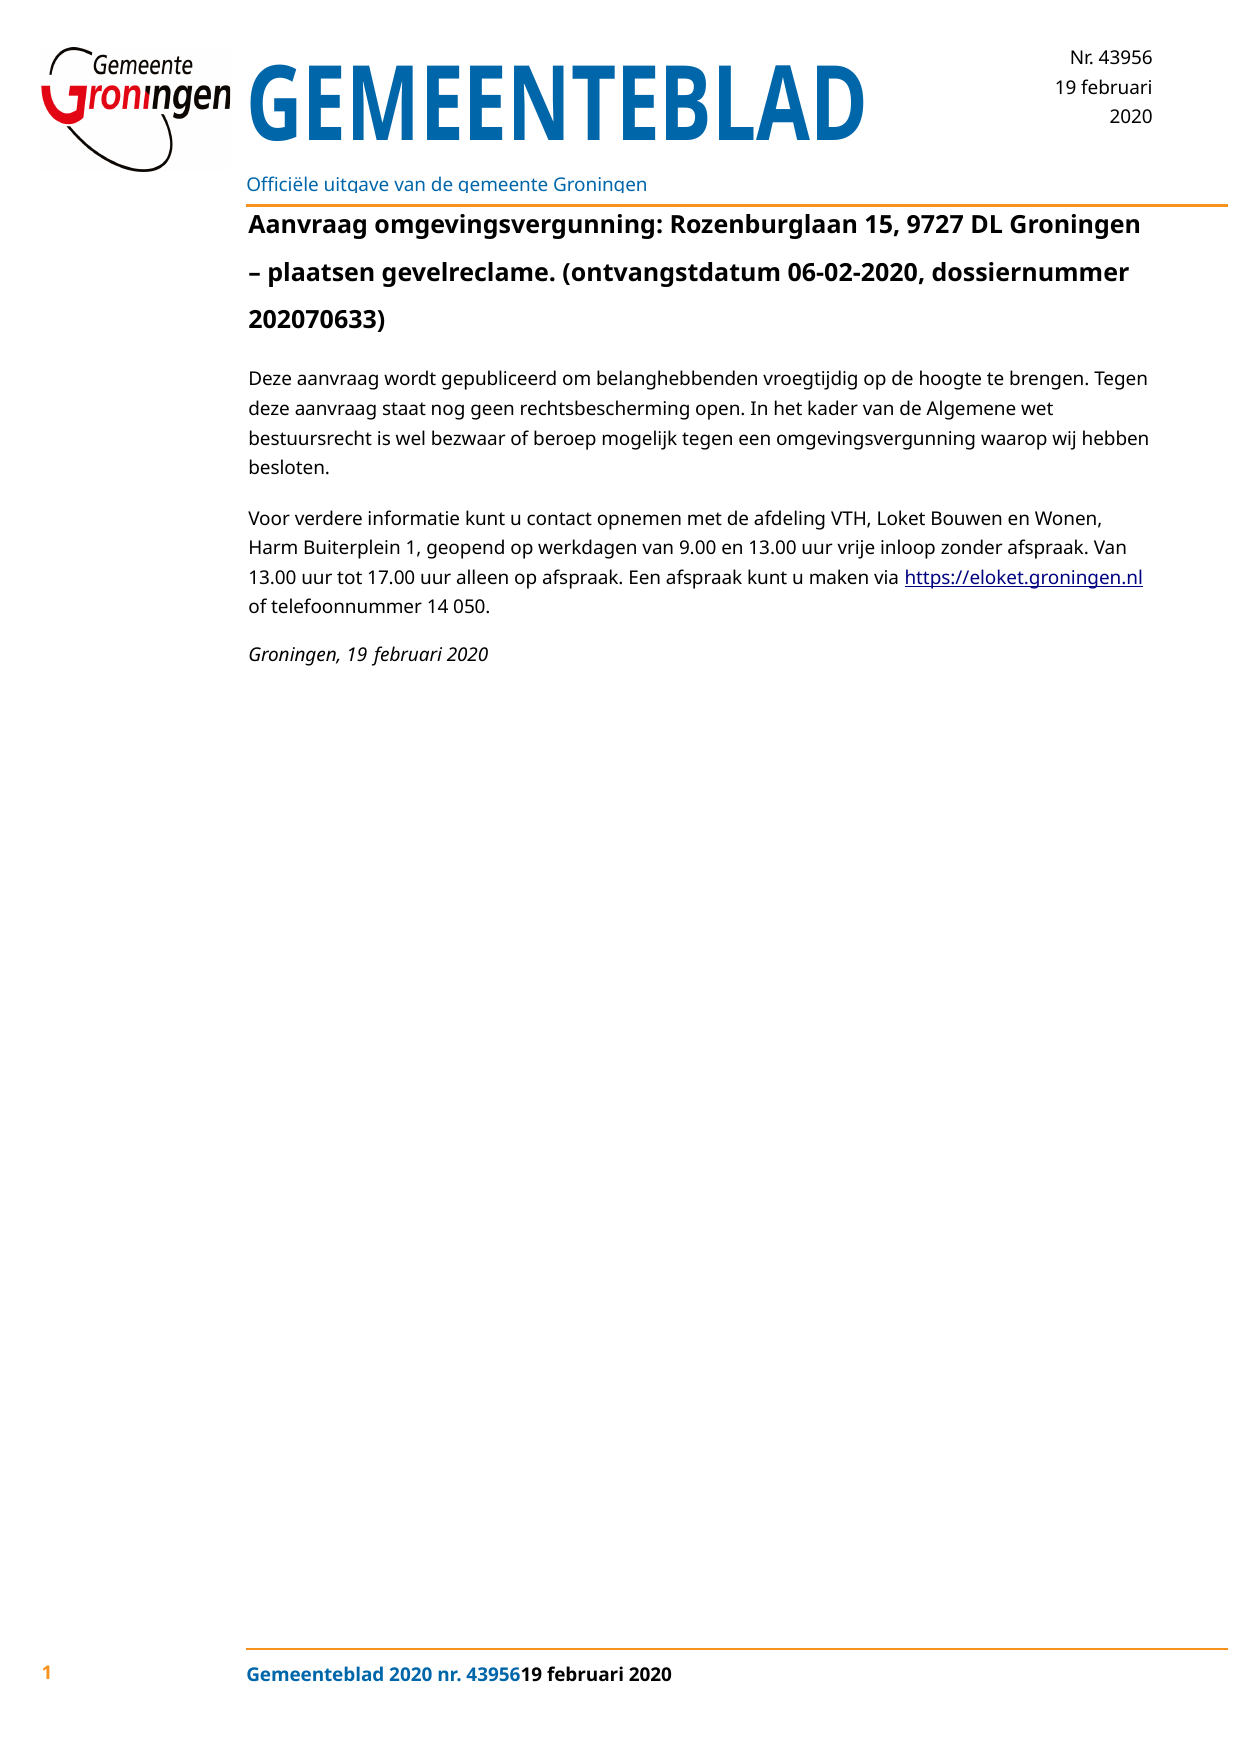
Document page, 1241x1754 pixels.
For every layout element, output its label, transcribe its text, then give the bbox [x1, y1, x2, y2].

text Voor verdere informatie kunt u contact opnemen met de afdeling VTH, Loket Bouwen en Wonen, Harm Buiterplein 1, geopend op werkdagen van 9.00 en 13.00 uur vrije inloop zonder afspraak. Van 13.00 uur tot 17.00 uur alleen op afspraak. Een afspraak kunt u maken via https://eloket.groningen.nl of telefoonnummer 14 050. [248, 505, 1152, 619]
text Aanvraag omgevingsvergunning: Rozenburglaan 15, 9727 DL Groningen – plaatsen gevelreclame. (ontvangstdatum 06-02-2020, dossiernummer 202070633) [248, 207, 1152, 336]
picture [41, 47, 231, 172]
text Groningen, 19 februari 2020 [248, 641, 1152, 667]
text Deze aanvraag wordt gepubliceerd om belanghebbenden vroegtijdig op de hoogte te brengen. Tegen deze aanvraag staat nog geen rechtsbescherming open. In het kader van de Algemene wet bestuursrecht is wel bezwaar of beroep mogelijk tegen een omgevingsvergunning waarop wij hebben besloten. [248, 366, 1152, 480]
